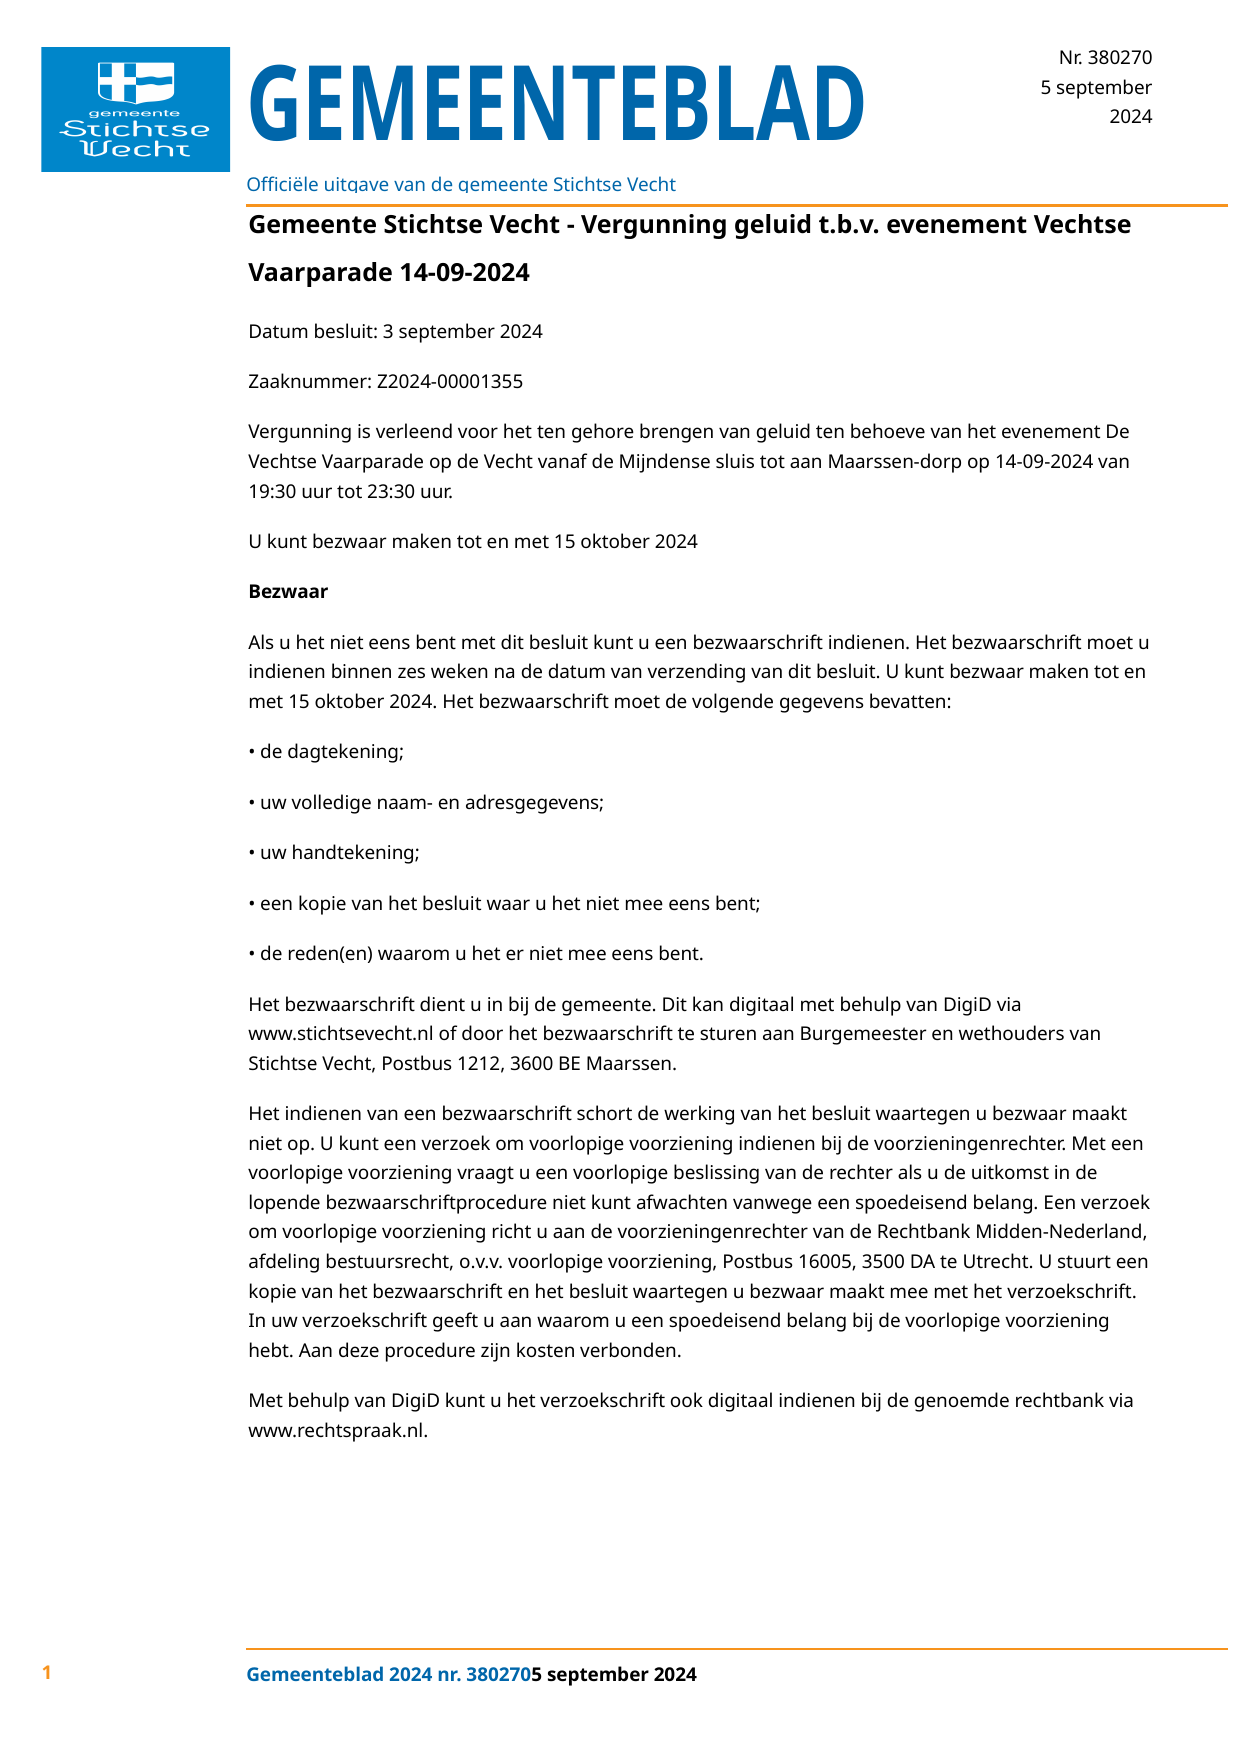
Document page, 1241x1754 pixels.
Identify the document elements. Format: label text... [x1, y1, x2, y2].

text • uw volledige naam- en adresgegevens; [248, 789, 1152, 815]
text Het indienen van een bezwaarschrift schort de werking van het besluit waartegen u bezwaar maakt niet op. U kunt een verzoek om voorlopige voorziening indienen bij de voorzieningenrechter. Met een voorlopige voorziening vraagt u een voorlopige beslissing van de rechter als u de uitkomst in de lopende bezwaarschriftprocedure niet kunt afwachten vanwege een spoedeisend belang. Een verzoek om voorlopige voorziening richt u aan de voorzieningenrechter van de Rechtbank Midden-Nederland, afdeling bestuursrecht, o.v.v. voorlopige voorziening, Postbus 16005, 3500 DA te Utrecht. U stuurt een kopie van het bezwaarschrift en het besluit waartegen u bezwaar maakt mee met het verzoekschrift. In uw verzoekschrift geeft u aan waarom u een spoedeisend belang bij de voorlopige voorziening hebt. Aan deze procedure zijn kosten verbonden. [248, 1100, 1152, 1363]
text Het bezwaarschrift dient u in bij de gemeente. Dit kan digitaal met behulp van DigiD via www.stichtsevecht.nl of door het bezwaarschrift te sturen aan Burgemeester en wethouders van Stichtse Vecht, Postbus 1212, 3600 BE Maarssen. [248, 991, 1152, 1076]
text Met behulp van DigiD kunt u het verzoekschrift ook digitaal indienen bij de genoemde rechtbank via www.rechtspraak.nl. [248, 1387, 1152, 1443]
text Bezwaar [248, 579, 1152, 604]
text Als u het niet eens bent met dit besluit kunt u een bezwaarschrift indienen. Het bezwaarschrift moet u indienen binnen zes weken na de datum van verzending van dit besluit. U kunt bezwaar maken tot en met 15 oktober 2024. Het bezwaarschrift moet de volgende gegevens bevatten: [248, 629, 1152, 714]
text Datum besluit: 3 september 2024 [248, 318, 1152, 344]
picture [99, 63, 135, 101]
text • de dagtekening; [248, 739, 1152, 764]
text • uw handtekening; [248, 839, 1152, 865]
text • de reden(en) waarom u het er niet mee eens bent. [248, 940, 1152, 966]
text U kunt bezwaar maken tot en met 15 oktober 2024 [248, 528, 1152, 554]
text Gemeente Stichtse Vecht - Vergunning geluid t.b.v. evenement Vechtse Vaarparade 14-09-2024 [248, 207, 1152, 288]
text • een kopie van het besluit waar u het niet mee eens bent; [248, 890, 1152, 916]
picture [137, 63, 174, 103]
text Vergunning is verleend voor het ten gehore brengen van geluid ten behoeve van het evenement De Vechtse Vaarparade op de Vecht vanaf de Mijndense sluis tot aan Maarssen-dorp op 14-09-2024 van 19:30 uur tot 23:30 uur. [248, 419, 1152, 504]
text Zaaknummer: Z2024-00001355 [248, 368, 1152, 394]
